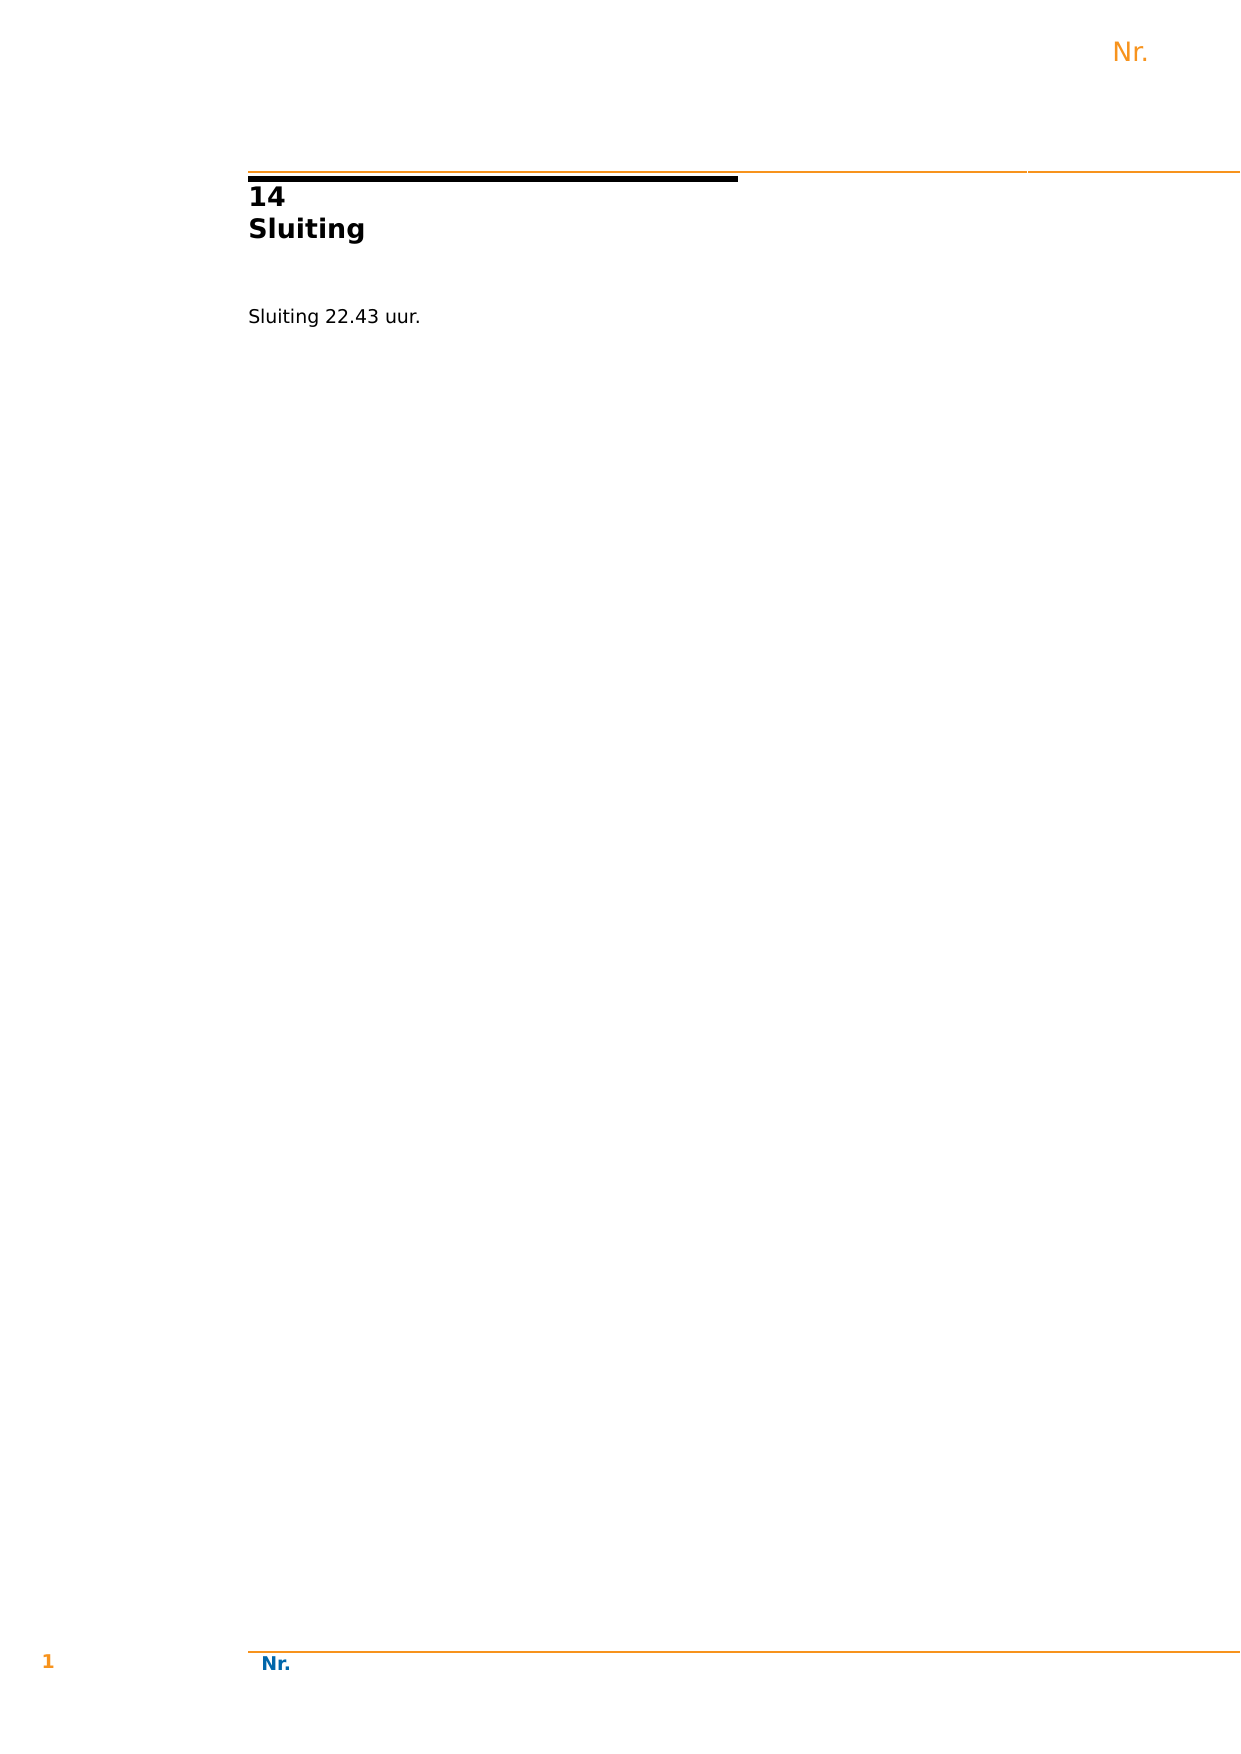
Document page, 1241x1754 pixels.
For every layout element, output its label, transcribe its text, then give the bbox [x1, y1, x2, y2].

text Sluiting 22.43 uur. [248, 306, 691, 328]
title 14 Sluiting [248, 182, 691, 244]
